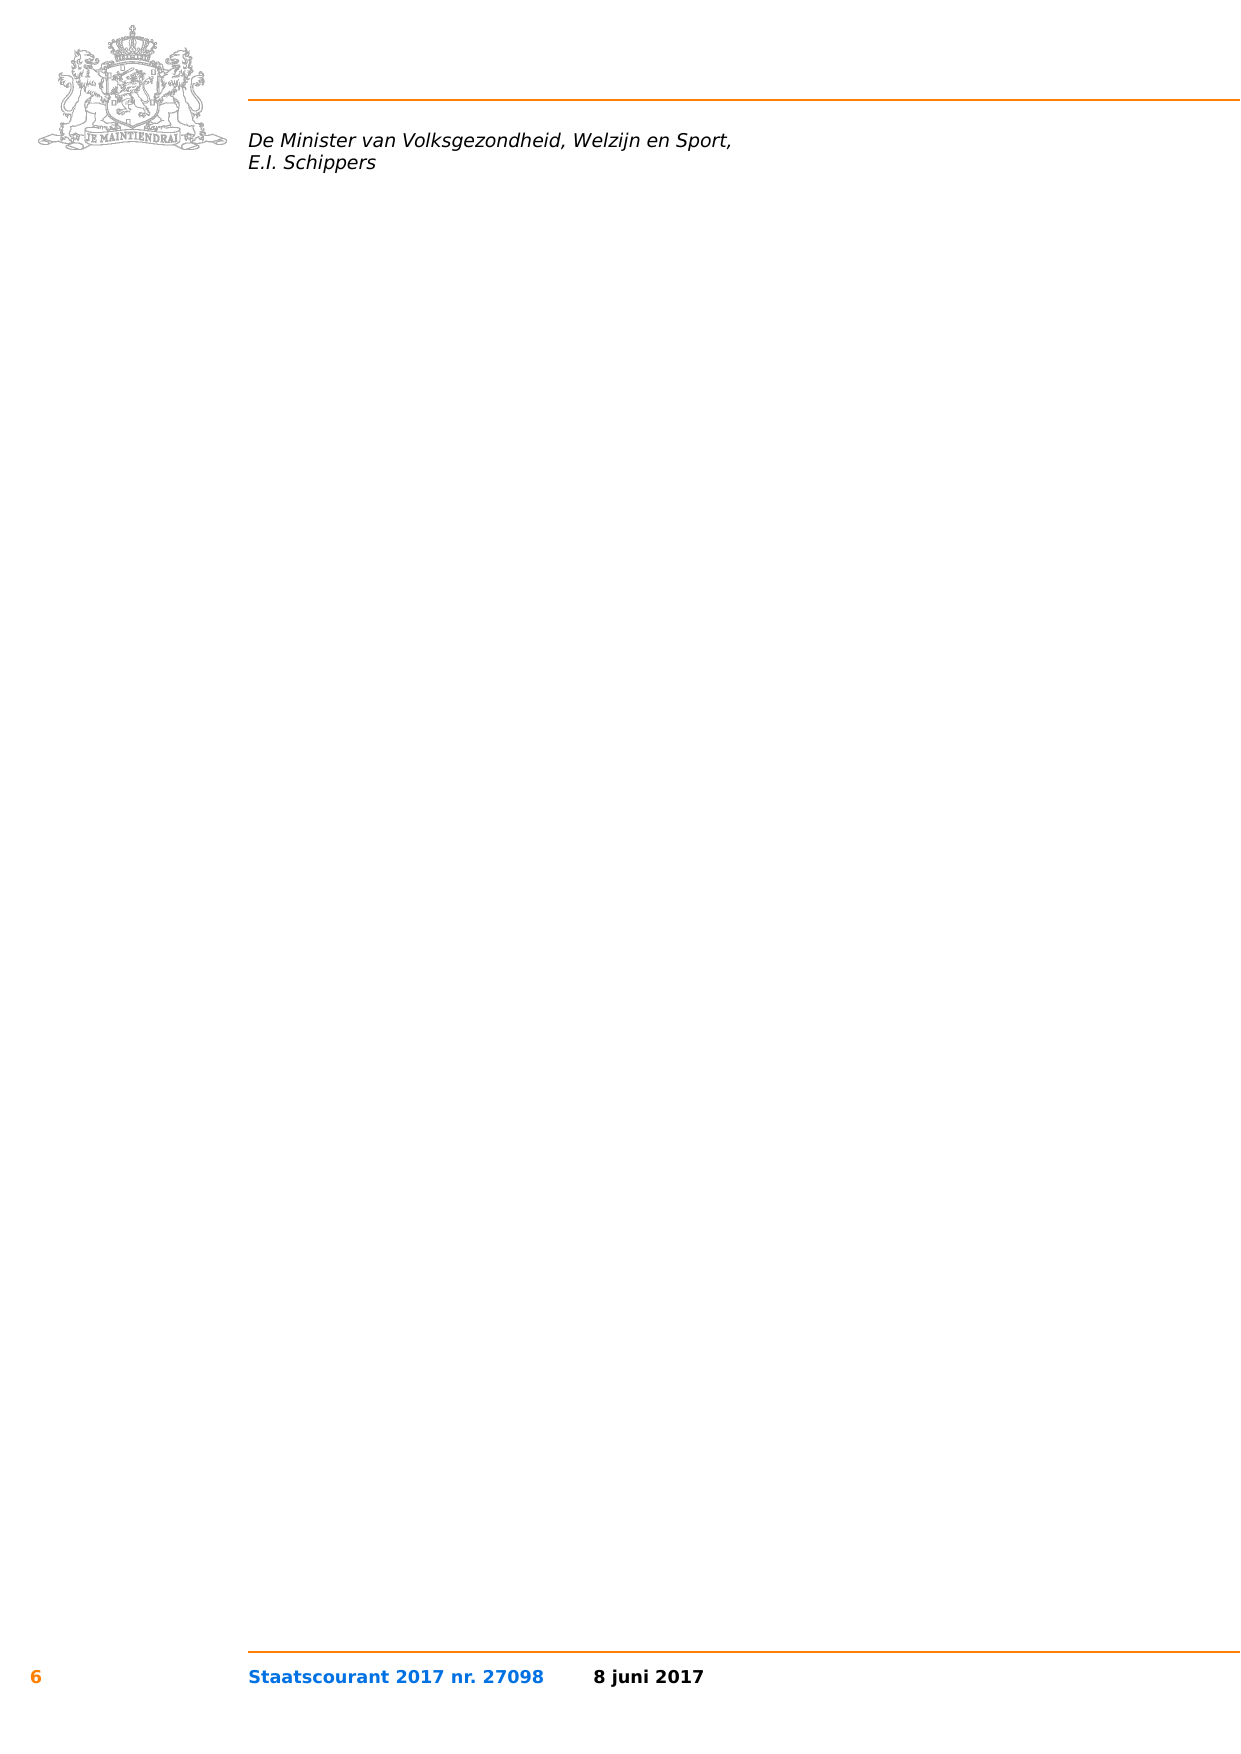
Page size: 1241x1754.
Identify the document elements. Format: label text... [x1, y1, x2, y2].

picture [38, 25, 227, 150]
text De Minister van Volksgezondheid, Welzijn en Sport, E.I. Schippers [248, 130, 1163, 174]
